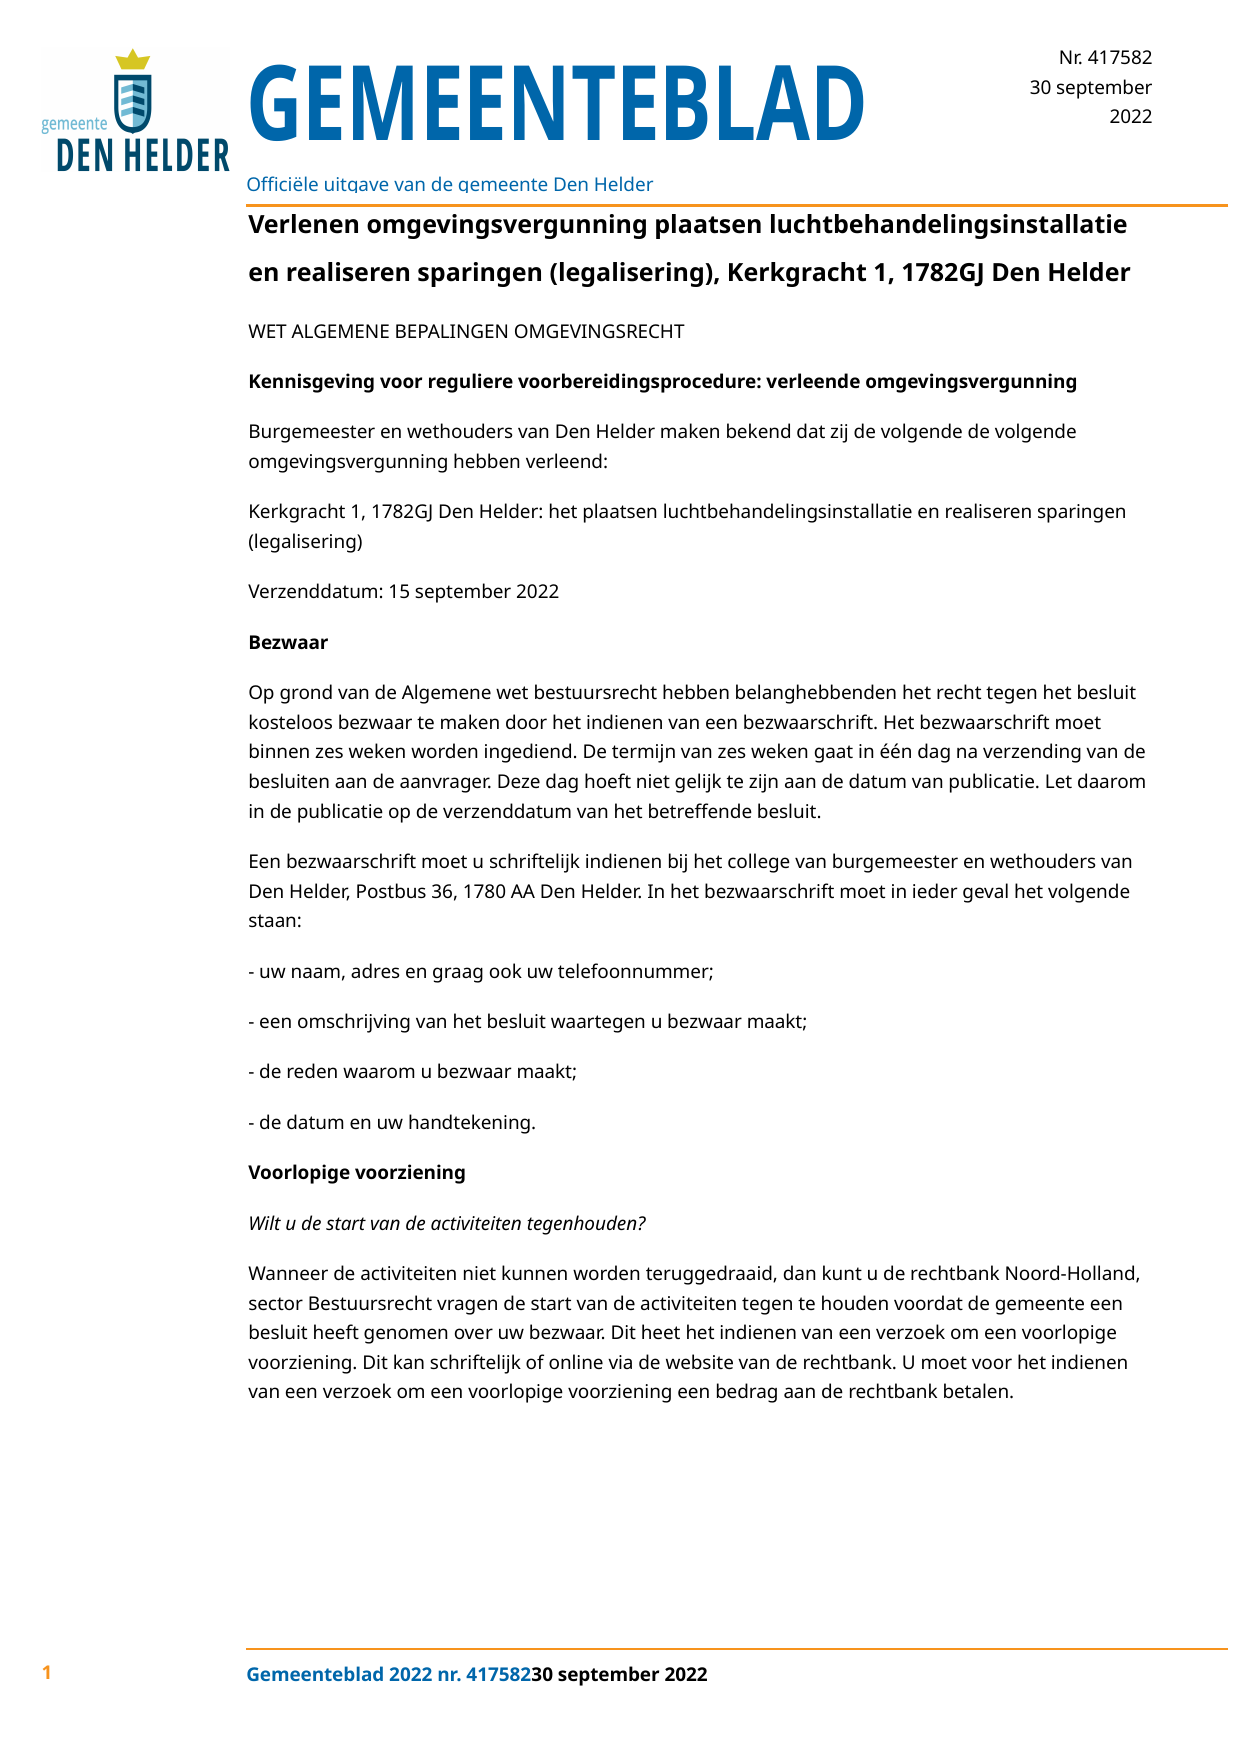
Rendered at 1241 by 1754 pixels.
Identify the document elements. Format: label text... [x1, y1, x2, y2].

text Wilt u de start van de activiteiten tegenhouden? [248, 1210, 1152, 1236]
text WET ALGEMENE BEPALINGEN OMGEVINGSRECHT [248, 318, 1152, 344]
picture [41, 47, 231, 172]
text - een omschrijving van het besluit waartegen u bezwaar maakt; [248, 1008, 1152, 1034]
text Wanneer de activiteiten niet kunnen worden teruggedraaid, dan kunt u de rechtbank Noord-Holland, sector Bestuursrecht vragen de start van de activiteiten tegen te houden voordat de gemeente een besluit heeft genomen over uw bezwaar. Dit heet het indienen van een verzoek om een voorlopige voorziening. Dit kan schriftelijk of online via de website van de rechtbank. U moet voor het indienen van een verzoek om een voorlopige voorziening een bedrag aan de rechtbank betalen. [248, 1260, 1152, 1404]
picture [130, 157, 135, 172]
text Bezwaar [248, 629, 1152, 655]
text Burgemeester en wethouders van Den Helder maken bekend dat zij de volgende de volgende omgevingsvergunning hebben verleend: [248, 419, 1152, 474]
picture [100, 154, 106, 172]
text Een bezwaarschrift moet u schriftelijk indienen bij het college van burgemeester en wethouders van Den Helder, Postbus 36, 1780 AA Den Helder. In het bezwaarschrift moet in ieder geval het volgende staan: [248, 848, 1152, 933]
text Voorlopige voorziening [248, 1159, 1152, 1185]
text - de datum en uw handtekening. [248, 1109, 1152, 1135]
text Verlenen omgevingsvergunning plaatsen luchtbehandelingsinstallatie en realiseren sparingen (legalisering), Kerkgracht 1, 1782GJ Den Helder [248, 207, 1152, 288]
text Kennisgeving voor reguliere voorbereidingsprocedure: verleende omgevingsvergunning [248, 368, 1152, 394]
text Op grond van de Algemene wet bestuursrecht hebben belanghebbenden het recht tegen het besluit kosteloos bezwaar te maken door het indienen van een bezwaarschrift. Het bezwaarschrift moet binnen zes weken worden ingediend. De termijn van zes weken gaat in één dag na verzending van de besluiten aan de aanvrager. Deze dag hoeft niet gelijk te zijn aan de datum van publicatie. Let daarom in de publicatie op de verzenddatum van het betreffende besluit. [248, 679, 1152, 824]
picture [220, 160, 224, 172]
picture [63, 144, 68, 165]
text - uw naam, adres en graag ook uw telefoonnummer; [248, 958, 1152, 984]
text - de reden waarom u bezwaar maakt; [248, 1059, 1152, 1084]
picture [182, 144, 187, 165]
text Verzenddatum: 15 september 2022 [248, 579, 1152, 604]
text Kerkgracht 1, 1782GJ Den Helder: het plaatsen luchtbehandelingsinstallatie en realiseren sparingen (legalisering) [248, 499, 1152, 554]
